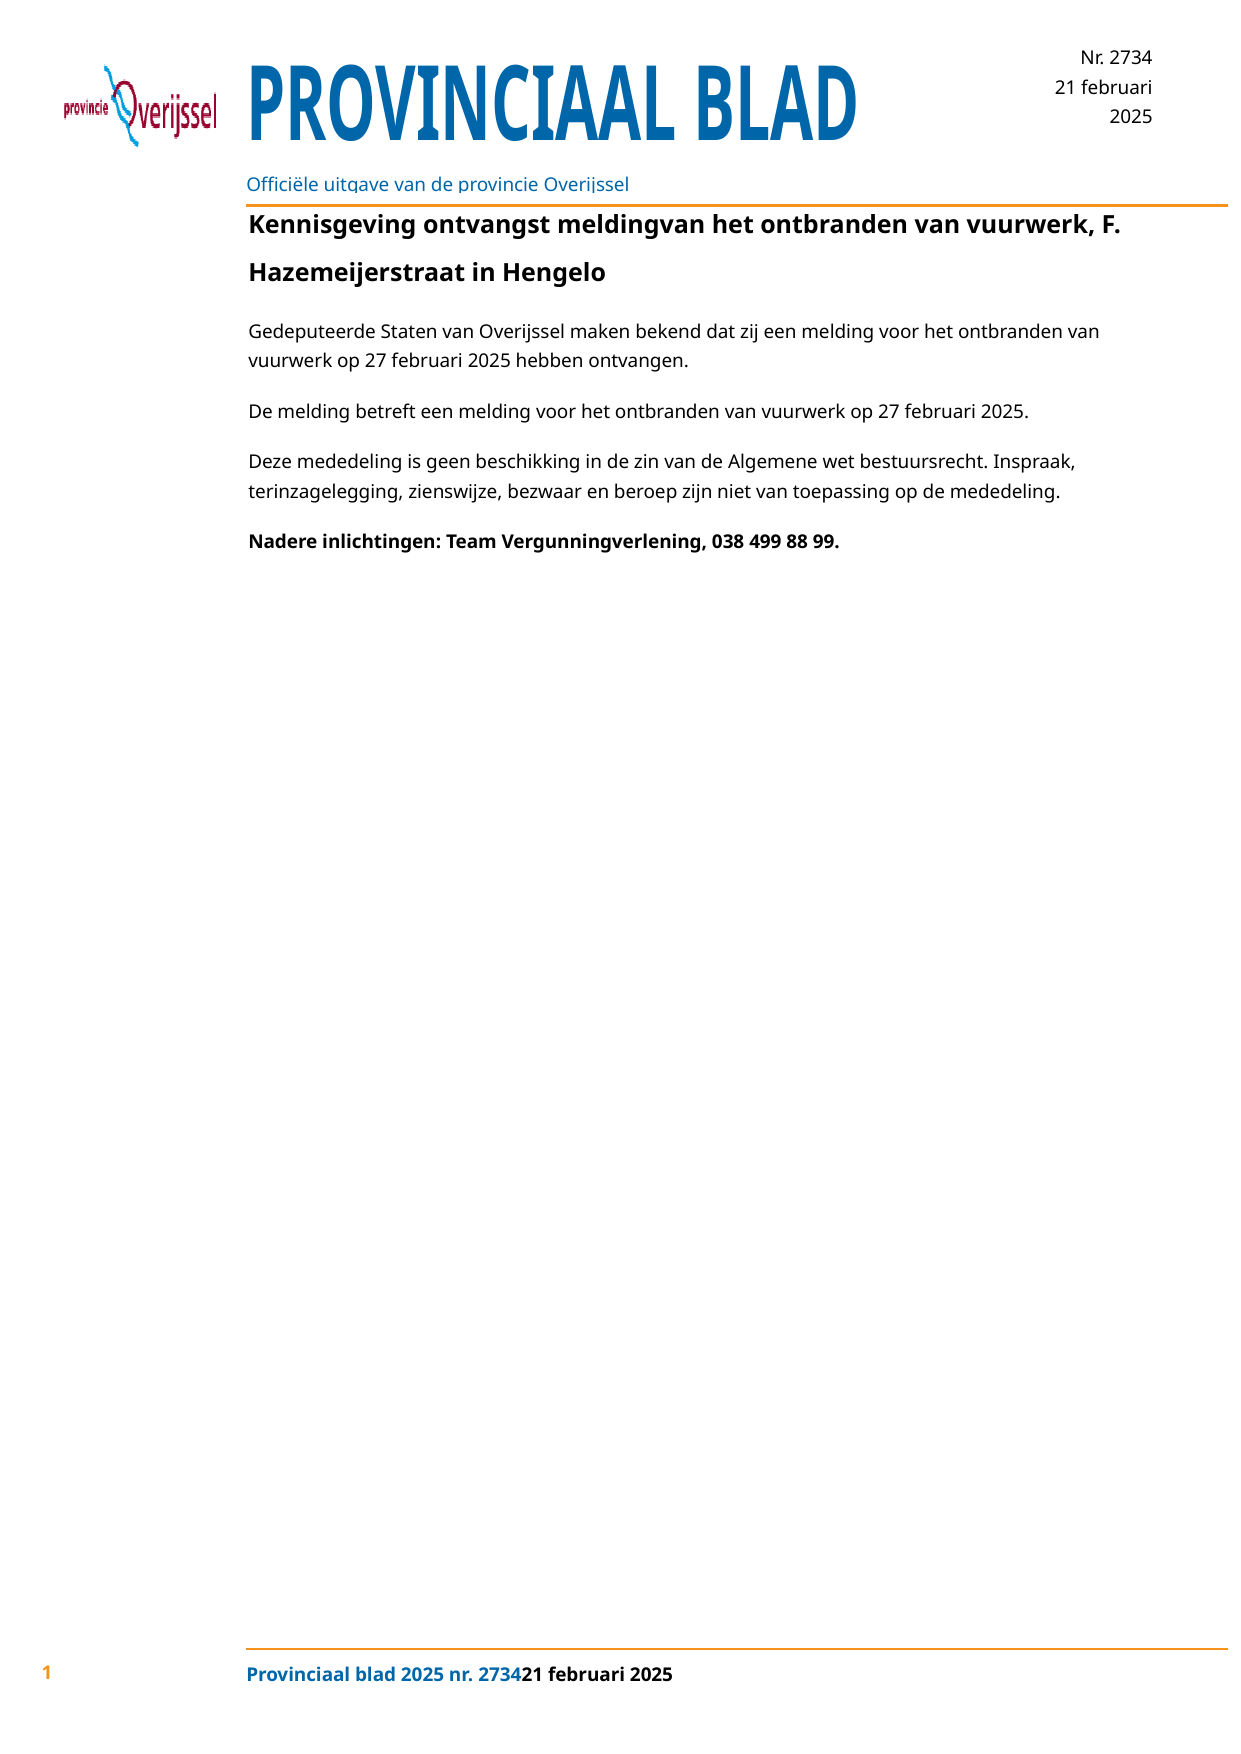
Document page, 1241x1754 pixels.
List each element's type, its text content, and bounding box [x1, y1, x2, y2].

text Gedeputeerde Staten van Overijssel maken bekend dat zij een melding voor het ontbranden van vuurwerk op 27 februari 2025 hebben ontvangen. [248, 318, 1152, 373]
text Kennisgeving ontvangst meldingvan het ontbranden van vuurwerk, F. Hazemeijerstraat in Hengelo [248, 207, 1152, 288]
picture [41, 47, 231, 172]
text Nadere inlichtingen: Team Vergunningverlening, 038 499 88 99. [248, 528, 1152, 554]
text De melding betreft een melding voor het ontbranden van vuurwerk op 27 februari 2025. [248, 398, 1152, 424]
text Deze mededeling is geen beschikking in de zin van de Algemene wet bestuursrecht. Inspraak, terinzagelegging, zienswijze, bezwaar en beroep zijn niet van toepassing op de mededeling. [248, 448, 1152, 504]
